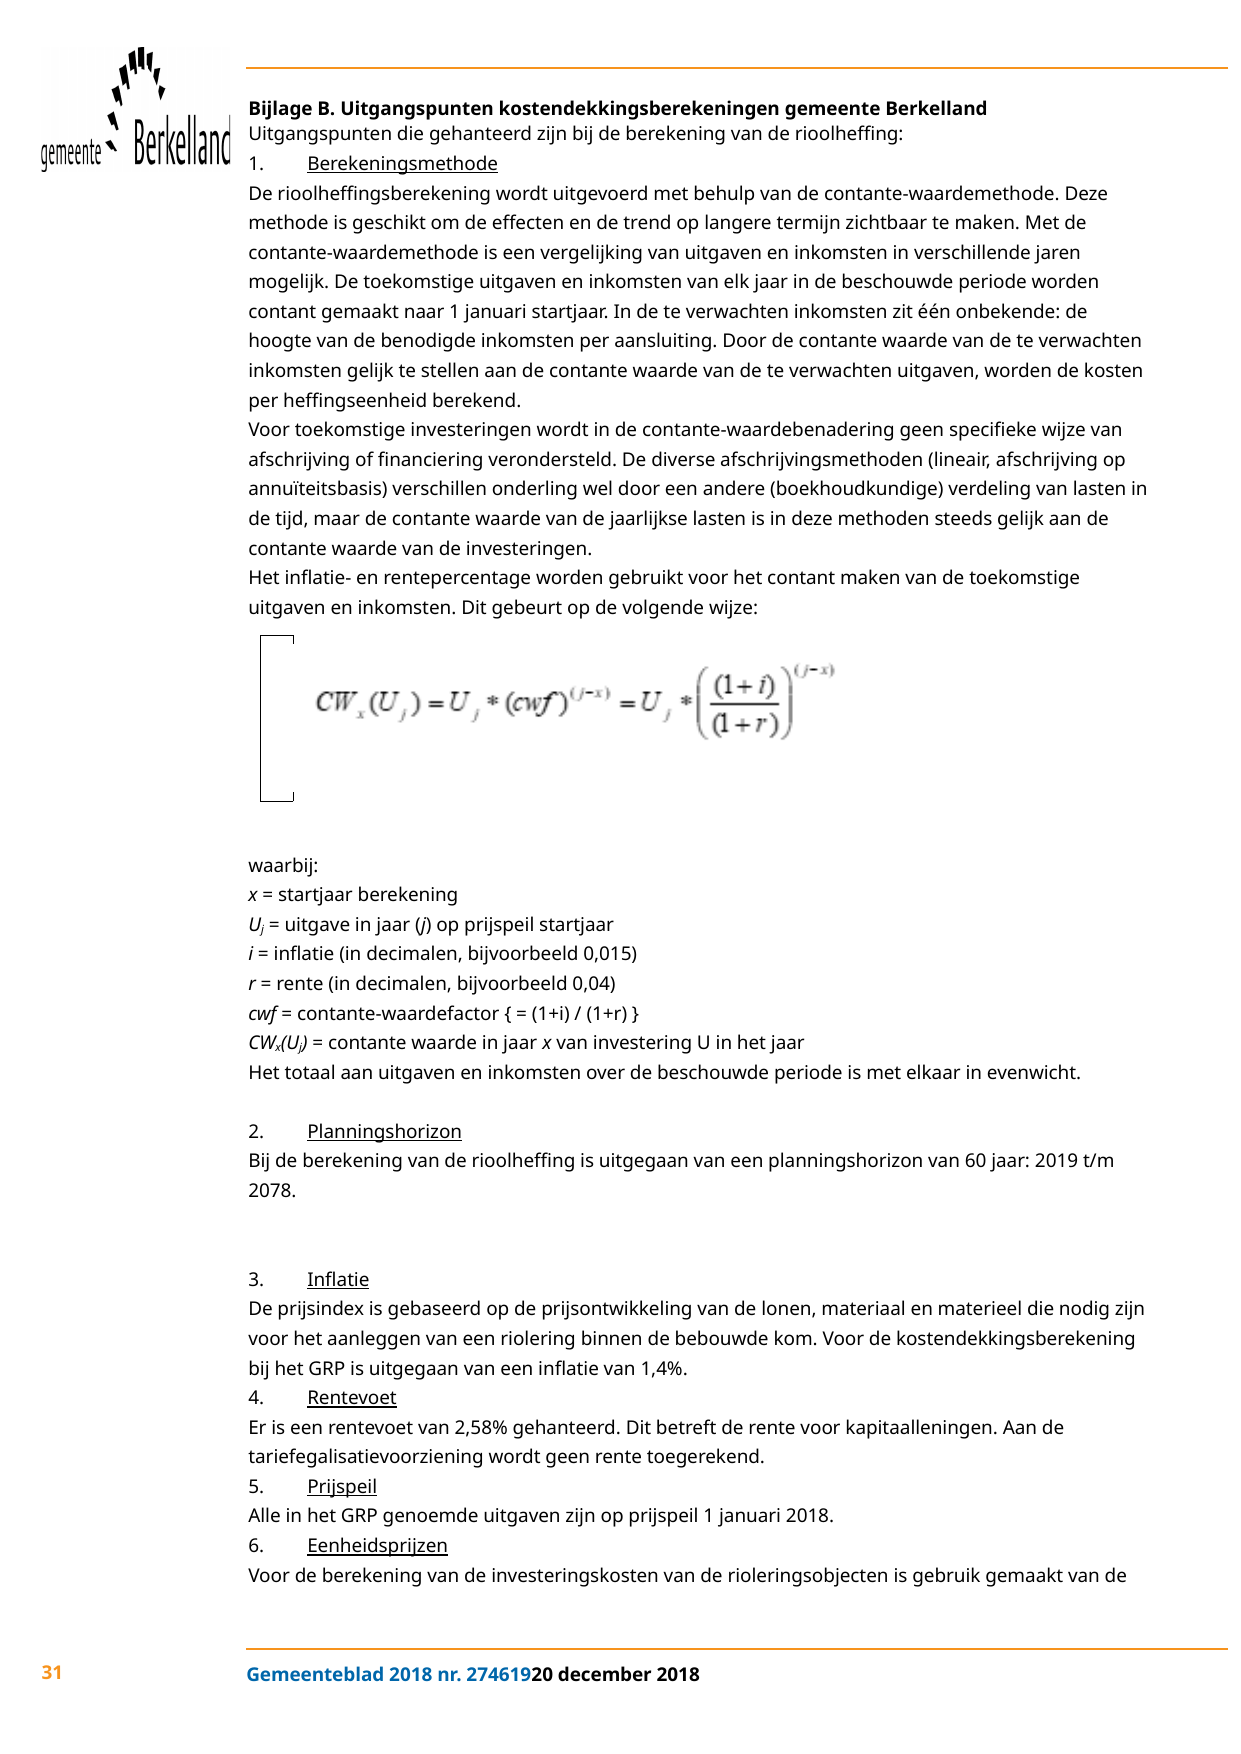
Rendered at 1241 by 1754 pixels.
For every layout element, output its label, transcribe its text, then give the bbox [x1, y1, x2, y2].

list Rentevoet [248, 1384, 1152, 1410]
text De rioolheffingsberekening wordt uitgevoerd met behulp van de contante-waardemethode. Deze methode is geschikt om de effecten en de trend op langere termijn zichtbaar te maken. Met de contante-waardemethode is een vergelijking van uitgaven en inkomsten in verschillende jaren mogelijk. De toekomstige uitgaven en inkomsten van elk jaar in de beschouwde periode worden contant gemaakt naar 1 januari startjaar. In de te verwachten inkomsten zit één onbekende: de hoogte van de benodigde inkomsten per aansluiting. Door de contante waarde van de te verwachten inkomsten gelijk te stellen aan de contante waarde van de te verwachten uitgaven, worden de kosten per heffingseenheid berekend. [248, 180, 1152, 413]
text Er is een rentevoet van 2,58% gehanteerd. Dit betreft de rente voor kapitaalleningen. Aan de tariefegalisatievoorziening wordt geen rente toegerekend. [248, 1414, 1152, 1469]
list Eenheidsprijzen [248, 1532, 1152, 1558]
text Het totaal aan uitgaven en inkomsten over de beschouwde periode is met elkaar in evenwicht. [248, 1059, 1152, 1085]
text Uitgangspunten die gehanteerd zijn bij de berekening van de rioolheffing: [248, 121, 1152, 146]
text Bij de berekening van de rioolheffing is uitgegaan van een planningshorizon van 60 jaar: 2019 t/m 2078. [248, 1148, 1152, 1203]
text Uj = uitgave in jaar (j) op prijspeil startjaar [248, 911, 1152, 937]
text Het inflatie- en rentepercentage worden gebruikt voor het contant maken van de toekomstige uitgaven en inkomsten. Dit gebeurt op de volgende wijze: [248, 564, 1152, 620]
text De prijsindex is gebaseerd op de prijsontwikkeling van de lonen, materiaal en materieel die nodig zijn voor het aanleggen van een riolering binnen de bebouwde kom. Voor de kostendekkingsberekening bij het GRP is uitgegaan van een inflatie van 1,4%. [248, 1296, 1152, 1381]
picture [41, 47, 231, 172]
text Voor toekomstige investeringen wordt in de contante-waardebenadering geen specifieke wijze van afschrijving of financiering verondersteld. De diverse afschrijvingsmethoden (lineair, afschrijving op annuïteitsbasis) verschillen onderling wel door een andere (boekhoudkundige) verdeling van lasten in de tijd, maar de contante waarde van de jaarlijkse lasten is in deze methoden steeds gelijk aan de contante waarde van de investeringen. [248, 416, 1152, 561]
text i = inflatie (in decimalen, bijvoorbeeld 0,015) [248, 941, 1152, 966]
text r = rente (in decimalen, bijvoorbeeld 0,04) [248, 970, 1152, 996]
list Prijspeil [248, 1473, 1152, 1499]
text x = startjaar berekening [248, 881, 1152, 907]
text waarbij: [248, 852, 1152, 878]
text CWx(Uj) = contante waarde in jaar x van investering U in het jaar [248, 1029, 1152, 1055]
text Alle in het GRP genoemde uitgaven zijn op prijspeil 1 januari 2018. [248, 1503, 1152, 1528]
text cwf = contante-waardefactor { = (1+i) / (1+r) } [248, 1000, 1152, 1026]
list Inflatie [248, 1266, 1152, 1292]
text Voor de berekening van de investeringskosten van de rioleringsobjecten is gebruik gemaakt van de [248, 1562, 1152, 1588]
list Planningshorizon [248, 1118, 1152, 1144]
text Bijlage B. Uitgangspunten kostendekkingsberekeningen gemeente Berkelland [248, 95, 1152, 121]
list Berekeningsmethode [248, 150, 1152, 176]
picture [268, 644, 860, 792]
